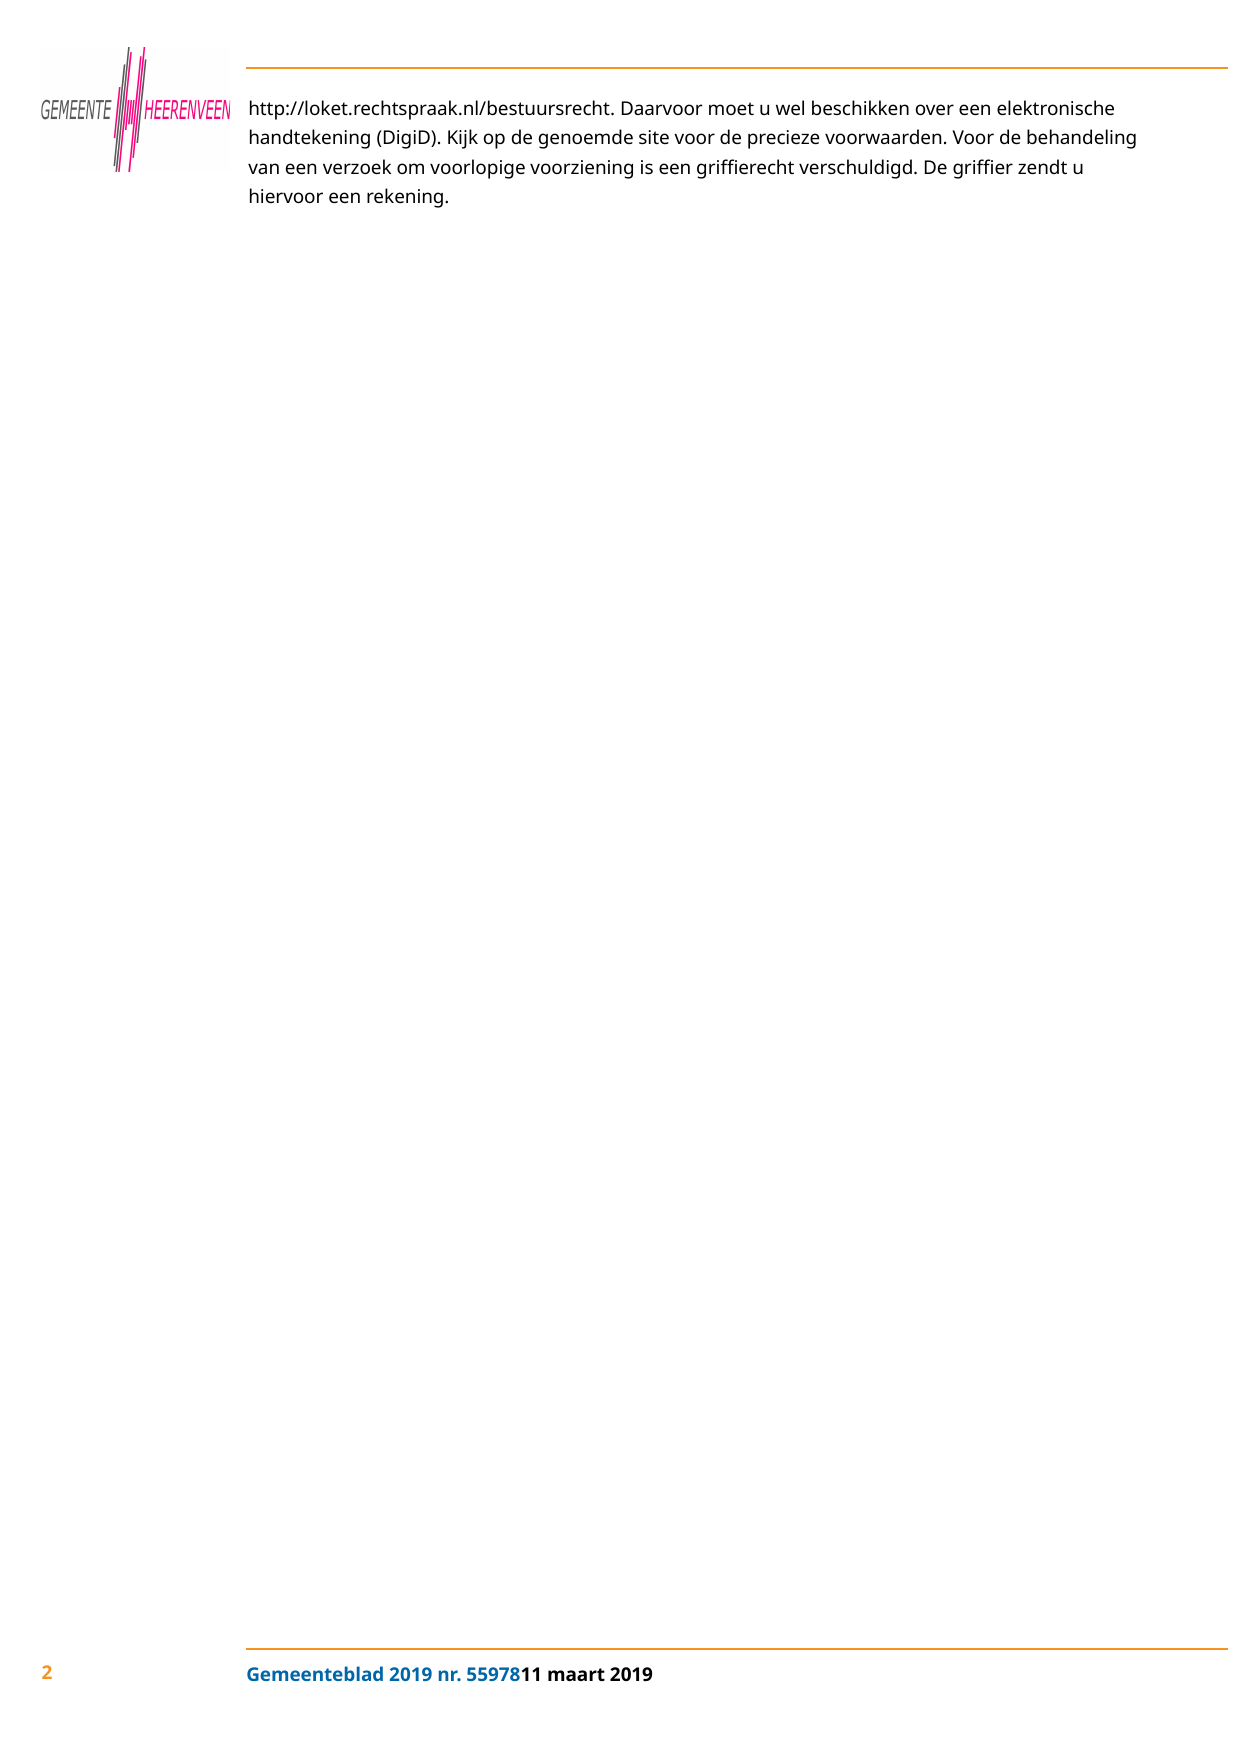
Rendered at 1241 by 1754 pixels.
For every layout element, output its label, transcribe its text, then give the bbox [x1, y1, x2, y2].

picture [41, 47, 231, 172]
text http://loket.rechtspraak.nl/bestuursrecht. Daarvoor moet u wel beschikken over een elektronische handtekening (DigiD). Kijk op de genoemde site voor de precieze voorwaarden. Voor de behandeling van een verzoek om voorlopige voorziening is een griffierecht verschuldigd. De griffier zendt u hiervoor een rekening. [248, 95, 1152, 209]
